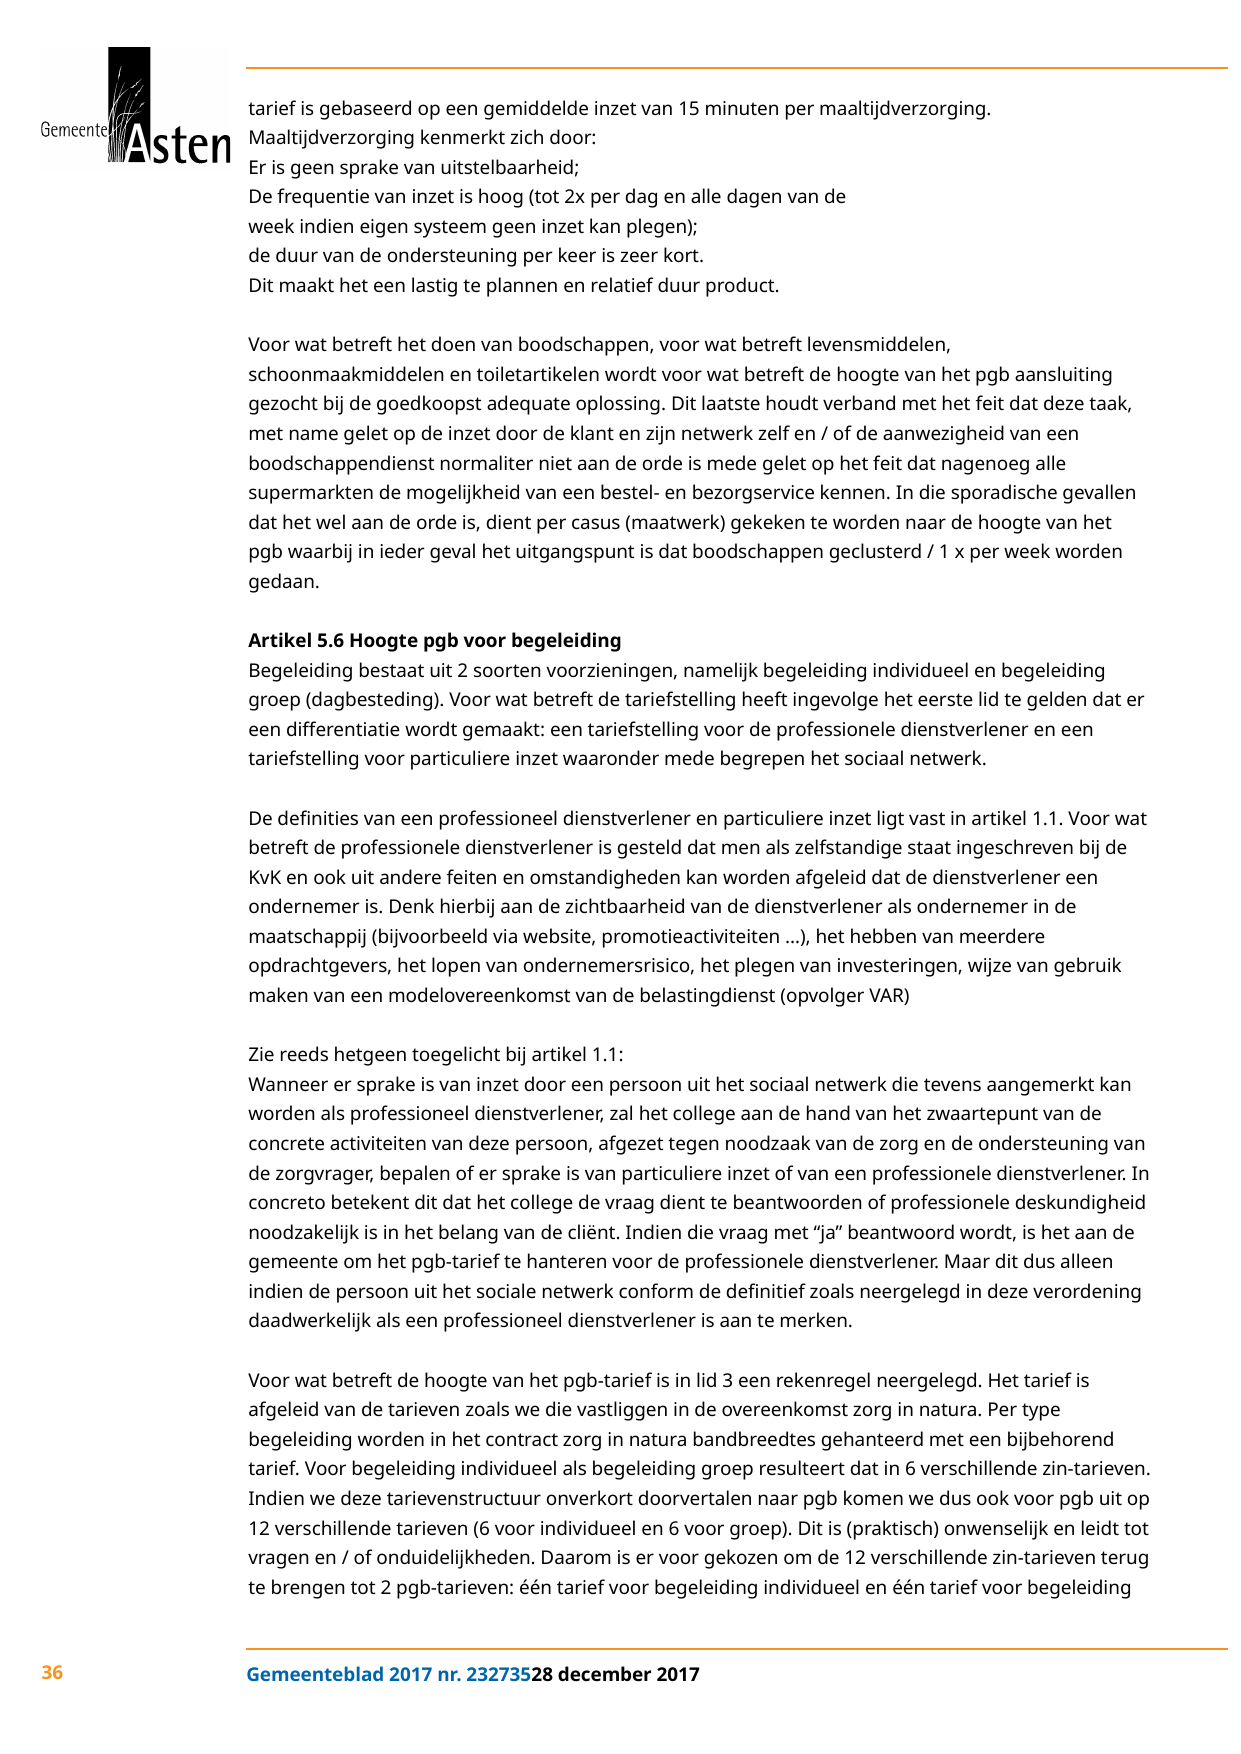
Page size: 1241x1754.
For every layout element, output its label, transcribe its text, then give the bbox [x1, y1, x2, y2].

text Voor wat betreft het doen van boodschappen, voor wat betreft levensmiddelen, schoonmaakmiddelen en toiletartikelen wordt voor wat betreft de hoogte van het pgb aansluiting gezocht bij de goedkoopst adequate oplossing. Dit laatste houdt verband met het feit dat deze taak, met name gelet op de inzet door de klant en zijn netwerk zelf en / of de aanwezigheid van een boodschappendienst normaliter niet aan de orde is mede gelet op het feit dat nagenoeg alle supermarkten de mogelijkheid van een bestel- en bezorgservice kennen. In die sporadische gevallen dat het wel aan de orde is, dient per casus (maatwerk) gekeken te worden naar de hoogte van het pgb waarbij in ieder geval het uitgangspunt is dat boodschappen geclusterd / 1 x per week worden gedaan. [248, 331, 1152, 594]
picture [41, 47, 231, 172]
text De frequentie van inzet is hoog (tot 2x per dag en alle dagen van de [248, 183, 1152, 209]
text week indien eigen systeem geen inzet kan plegen); [248, 213, 1152, 239]
text tarief is gebaseerd op een gemiddelde inzet van 15 minuten per maaltijdverzorging. Maaltijdverzorging kenmerkt zich door: [248, 95, 1152, 150]
text Begeleiding bestaat uit 2 soorten voorzieningen, namelijk begeleiding individueel en begeleiding groep (dagbesteding). Voor wat betreft de tariefstelling heeft ingevolge het eerste lid te gelden dat er een differentiatie wordt gemaakt: een tariefstelling voor de professionele dienstverlener en een tariefstelling voor particuliere inzet waaronder mede begrepen het sociaal netwerk. [248, 657, 1152, 771]
text Artikel 5.6 Hoogte pgb voor begeleiding [248, 627, 1152, 653]
text Wanneer er sprake is van inzet door een persoon uit het sociaal netwerk die tevens aangemerkt kan worden als professioneel dienstverlener, zal het college aan de hand van het zwaartepunt van de concrete activiteiten van deze persoon, afgezet tegen noodzaak van de zorg en de ondersteuning van de zorgvrager, bepalen of er sprake is van particuliere inzet of van een professionele dienstverlener. In concreto betekent dit dat het college de vraag dient te beantwoorden of professionele deskundigheid noodzakelijk is in het belang van de cliënt. Indien die vraag met “ja” beantwoord wordt, is het aan de gemeente om het pgb-tarief te hanteren voor de professionele dienstverlener. Maar dit dus alleen indien de persoon uit het sociale netwerk conform de definitief zoals neergelegd in deze verordening daadwerkelijk als een professioneel dienstverlener is aan te merken. [248, 1071, 1152, 1333]
text Voor wat betreft de hoogte van het pgb-tarief is in lid 3 een rekenregel neergelegd. Het tarief is afgeleid van de tarieven zoals we die vastliggen in de overeenkomst zorg in natura. Per type begeleiding worden in het contract zorg in natura bandbreedtes gehanteerd met een bijbehorend tarief. Voor begeleiding individueel als begeleiding groep resulteert dat in 6 verschillende zin-tarieven. Indien we deze tarievenstructuur onverkort doorvertalen naar pgb komen we dus ook voor pgb uit op 12 verschillende tarieven (6 voor individueel en 6 voor groep). Dit is (praktisch) onwenselijk en leidt tot vragen en / of onduidelijkheden. Daarom is er voor gekozen om de 12 verschillende zin-tarieven terug te brengen tot 2 pgb-tarieven: één tarief voor begeleiding individueel en één tarief voor begeleiding [248, 1367, 1152, 1600]
text Dit maakt het een lastig te plannen en relatief duur product. [248, 272, 1152, 298]
text De definities van een professioneel dienstverlener en particuliere inzet ligt vast in artikel 1.1. Voor wat betreft de professionele dienstverlener is gesteld dat men als zelfstandige staat ingeschreven bij de KvK en ook uit andere feiten en omstandigheden kan worden afgeleid dat de dienstverlener een ondernemer is. Denk hierbij aan de zichtbaarheid van de dienstverlener als ondernemer in de maatschappij (bijvoorbeeld via website, promotieactiviteiten …), het hebben van meerdere opdrachtgevers, het lopen van ondernemersrisico, het plegen van investeringen, wijze van gebruik maken van een modelovereenkomst van de belastingdienst (opvolger VAR) [248, 805, 1152, 1008]
text Er is geen sprake van uitstelbaarheid; [248, 154, 1152, 180]
text Zie reeds hetgeen toegelicht bij artikel 1.1: [248, 1041, 1152, 1067]
text de duur van de ondersteuning per keer is zeer kort. [248, 243, 1152, 268]
